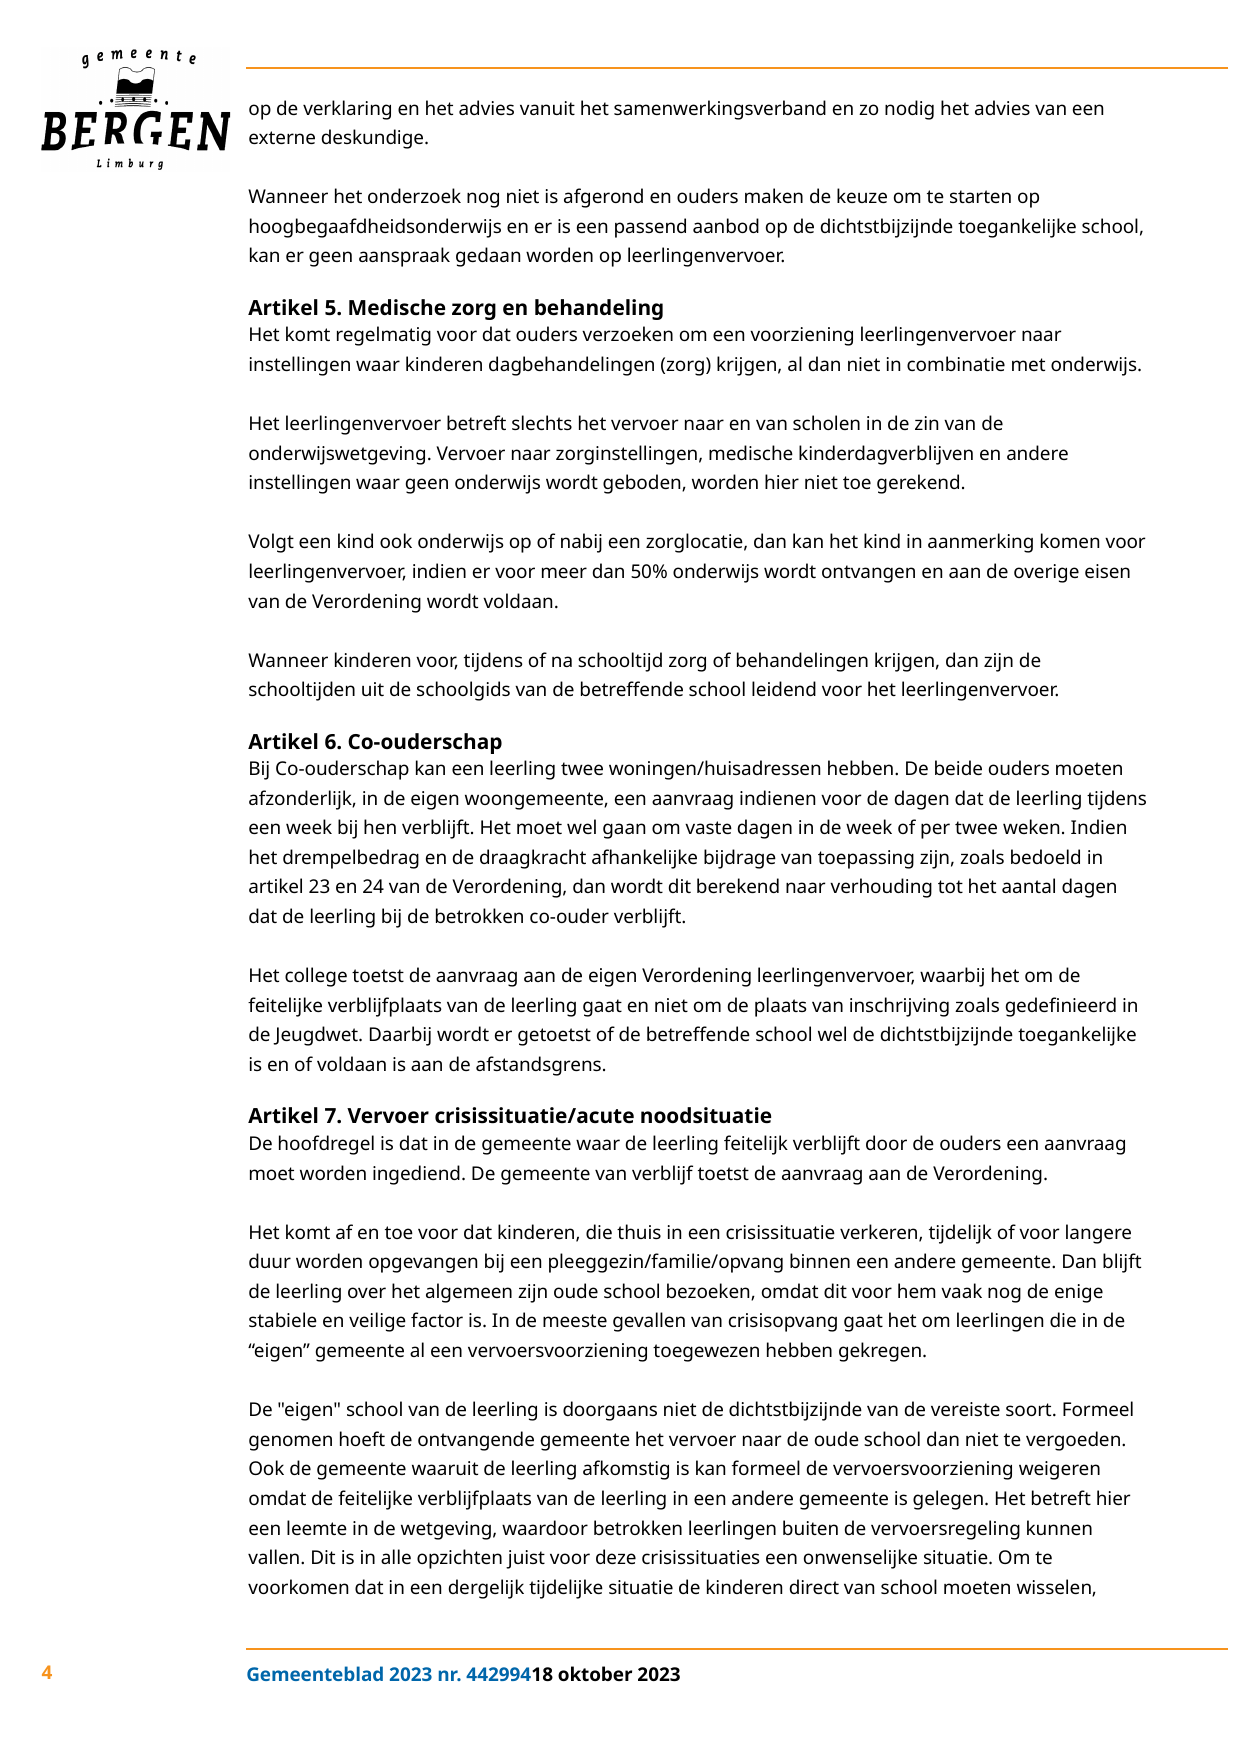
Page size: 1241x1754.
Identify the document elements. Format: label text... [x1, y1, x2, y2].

text Wanneer kinderen voor, tijdens of na schooltijd zorg of behandelingen krijgen, dan zijn de schooltijden uit de schoolgids van de betreffende school leidend voor het leerlingenvervoer. [248, 647, 1152, 702]
text Volgt een kind ook onderwijs op of nabij een zorglocatie, dan kan het kind in aanmerking komen voor leerlingenvervoer, indien er voor meer dan 50% onderwijs wordt ontvangen en aan de overige eisen van de Verordening wordt voldaan. [248, 529, 1152, 613]
picture [41, 47, 231, 172]
text Het college toetst de aanvraag aan de eigen Verordening leerlingenvervoer, waarbij het om de feitelijke verblijfplaats van de leerling gaat en niet om de plaats van inschrijving zoals gedefinieerd in de Jeugdwet. Daarbij wordt er getoetst of de betreffende school wel de dichtstbijzijnde toegankelijke is en of voldaan is aan de afstandsgrens. [248, 962, 1152, 1077]
text Bij Co-ouderschap kan een leerling twee woningen/huisadressen hebben. De beide ouders moeten afzonderlijk, in de eigen woongemeente, een aanvraag indienen voor de dagen dat de leerling tijdens een week bij hen verblijft. Het moet wel gaan om vaste dagen in de week of per twee weken. Indien het drempelbedrag en de draagkracht afhankelijke bijdrage van toepassing zijn, zoals bedoeld in artikel 23 en 24 van de Verordening, dan wordt dit berekend naar verhouding tot het aantal dagen dat de leerling bij de betrokken co-ouder verblijft. [248, 755, 1152, 929]
text Het komt af en toe voor dat kinderen, die thuis in een crisissituatie verkeren, tijdelijk of voor langere duur worden opgevangen bij een pleeggezin/familie/opvang binnen een andere gemeente. Dan blijft de leerling over het algemeen zijn oude school bezoeken, omdat dit voor hem vaak nog de enige stabiele en veilige factor is. In de meeste gevallen van crisisopvang gaat het om leerlingen die in de “eigen” gemeente al een vervoersvoorziening toegewezen hebben gekregen. [248, 1219, 1152, 1363]
text Het leerlingenvervoer betreft slechts het vervoer naar en van scholen in de zin van de onderwijswetgeving. Vervoer naar zorginstellingen, medische kinderdagverblijven en andere instellingen waar geen onderwijs wordt geboden, worden hier niet toe gerekend. [248, 410, 1152, 495]
text De hoofdregel is dat in de gemeente waar de leerling feitelijk verblijft door de ouders een aanvraag moet worden ingediend. De gemeente van verblijf toetst de aanvraag aan de Verordening. [248, 1130, 1152, 1185]
text De "eigen" school van de leerling is doorgaans niet de dichtstbijzijnde van de vereiste soort. Formeel genomen hoeft de ontvangende gemeente het vervoer naar de oude school dan niet te vergoeden. Ook de gemeente waaruit de leerling afkomstig is kan formeel de vervoersvoorziening weigeren omdat de feitelijke verblijfplaats van de leerling in een andere gemeente is gelegen. Het betreft hier een leemte in de wetgeving, waardoor betrokken leerlingen buiten de vervoersregeling kunnen vallen. Dit is in alle opzichten juist voor deze crisissituaties een onwenselijke situatie. Om te voorkomen dat in een dergelijk tijdelijke situatie de kinderen direct van school moeten wisselen, [248, 1396, 1152, 1599]
text Artikel 5. Medische zorg en behandeling [248, 293, 1152, 322]
text Artikel 6. Co-ouderschap [248, 727, 1152, 755]
text op de verklaring en het advies vanuit het samenwerkingsverband en zo nodig het advies van een externe deskundige. [248, 95, 1152, 150]
text Artikel 7. Vervoer crisissituatie/acute noodsituatie [248, 1102, 1152, 1130]
text Wanneer het onderzoek nog niet is afgerond en ouders maken de keuze om te starten op hoogbegaafdheidsonderwijs en er is een passend aanbod op de dichtstbijzijnde toegankelijke school, kan er geen aanspraak gedaan worden op leerlingenvervoer. [248, 183, 1152, 268]
text Het komt regelmatig voor dat ouders verzoeken om een voorziening leerlingenvervoer naar instellingen waar kinderen dagbehandelingen (zorg) krijgen, al dan niet in combinatie met onderwijs. [248, 322, 1152, 377]
